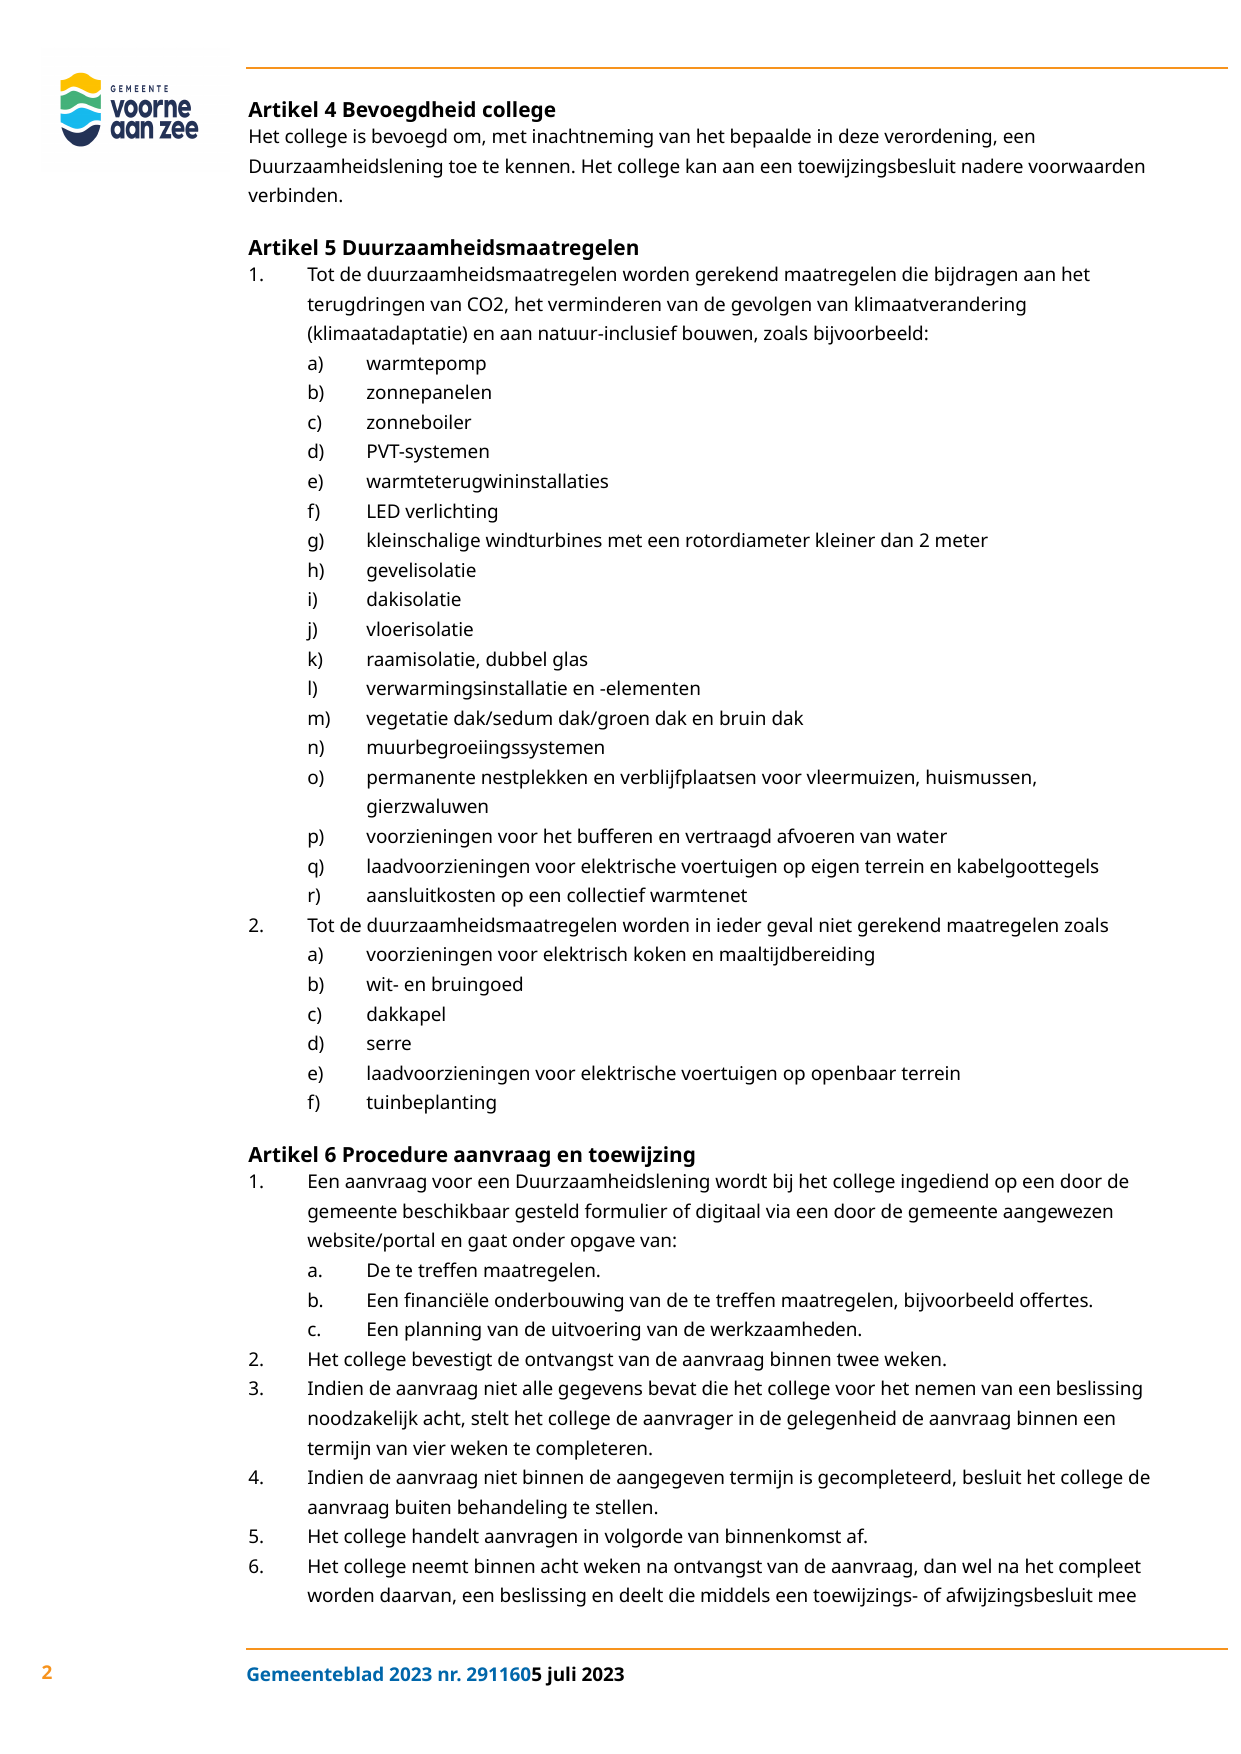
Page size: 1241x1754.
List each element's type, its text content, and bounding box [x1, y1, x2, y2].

list warmteterugwininstallaties [307, 468, 1152, 494]
text Artikel 4 Bevoegdheid college [248, 95, 1152, 123]
list zonneboiler [307, 409, 1152, 435]
list Indien de aanvraag niet alle gegevens bevat die het college voor het nemen van een beslissing noodzakelijk acht, stelt het college de aanvrager in de gelegenheid de aanvraag binnen een termijn van vier weken te completeren. [248, 1376, 1152, 1460]
list laadvoorzieningen voor elektrische voertuigen op eigen terrein en kabelgoottegels [307, 853, 1152, 879]
list Het college bevestigt de ontvangst van de aanvraag binnen twee weken. [248, 1346, 1152, 1372]
list kleinschalige windturbines met een rotordiameter kleiner dan 2 meter [307, 527, 1152, 553]
list Het college neemt binnen acht weken na ontvangst van de aanvraag, dan wel na het compleet worden daarvan, een beslissing en deelt die middels een toewijzings- of afwijzingsbesluit mee [248, 1553, 1152, 1608]
list De te treffen maatregelen. [307, 1257, 1152, 1283]
text Artikel 5 Duurzaamheidsmaatregelen [248, 233, 1152, 261]
list Het college handelt aanvragen in volgorde van binnenkomst af. [248, 1523, 1152, 1549]
list Tot de duurzaamheidsmaatregelen worden gerekend maatregelen die bijdragen aan het terugdringen van CO2, het verminderen van de gevolgen van klimaatverandering (klimaatadaptatie) en aan natuur-inclusief bouwen, zoals bijvoorbeeld: [248, 261, 1152, 346]
list warmtepomp [307, 350, 1152, 376]
list wit- en bruingoed [307, 971, 1152, 997]
list verwarmingsinstallatie en -elementen [307, 675, 1152, 701]
list Een planning van de uitvoering van de werkzaamheden. [307, 1316, 1152, 1342]
list vegetatie dak/sedum dak/groen dak en bruin dak [307, 705, 1152, 731]
list raamisolatie, dubbel glas [307, 646, 1152, 672]
list dakkapel [307, 1001, 1152, 1027]
text Het college is bevoegd om, met inachtneming van het bepaalde in deze verordening, een Duurzaamheidslening toe te kennen. Het college kan aan een toewijzingsbesluit nadere voorwaarden verbinden. [248, 123, 1152, 208]
list Tot de duurzaamheidsmaatregelen worden in ieder geval niet gerekend maatregelen zoals [248, 912, 1152, 938]
list voorzieningen voor het bufferen en vertraagd afvoeren van water [307, 823, 1152, 849]
list vloerisolatie [307, 616, 1152, 642]
list Een aanvraag voor een Duurzaamheidslening wordt bij het college ingediend op een door de gemeente beschikbaar gesteld formulier of digitaal via een door de gemeente aangewezen website/portal en gaat onder opgave van: [248, 1168, 1152, 1253]
list laadvoorzieningen voor elektrische voertuigen op openbaar terrein [307, 1060, 1152, 1086]
list aansluitkosten op een collectief warmtenet [307, 882, 1152, 908]
list tuinbeplanting [307, 1089, 1152, 1115]
list Indien de aanvraag niet binnen de aangegeven termijn is gecompleteerd, besluit het college de aanvraag buiten behandeling te stellen. [248, 1464, 1152, 1519]
list Een financiële onderbouwing van de te treffen maatregelen, bijvoorbeeld offertes. [307, 1287, 1152, 1312]
text Artikel 6 Procedure aanvraag en toewijzing [248, 1140, 1152, 1168]
list gevelisolatie [307, 557, 1152, 583]
list voorzieningen voor elektrisch koken en maaltijdbereiding [307, 942, 1152, 967]
list permanente nestplekken en verblijfplaatsen voor vleermuizen, huismussen, gierzwaluwen [307, 764, 1152, 819]
list zonnepanelen [307, 379, 1152, 405]
list dakisolatie [307, 587, 1152, 612]
picture [41, 47, 231, 172]
list LED verlichting [307, 498, 1152, 524]
list serre [307, 1030, 1152, 1056]
list muurbegroeiingssystemen [307, 734, 1152, 760]
list PVT-systemen [307, 439, 1152, 464]
